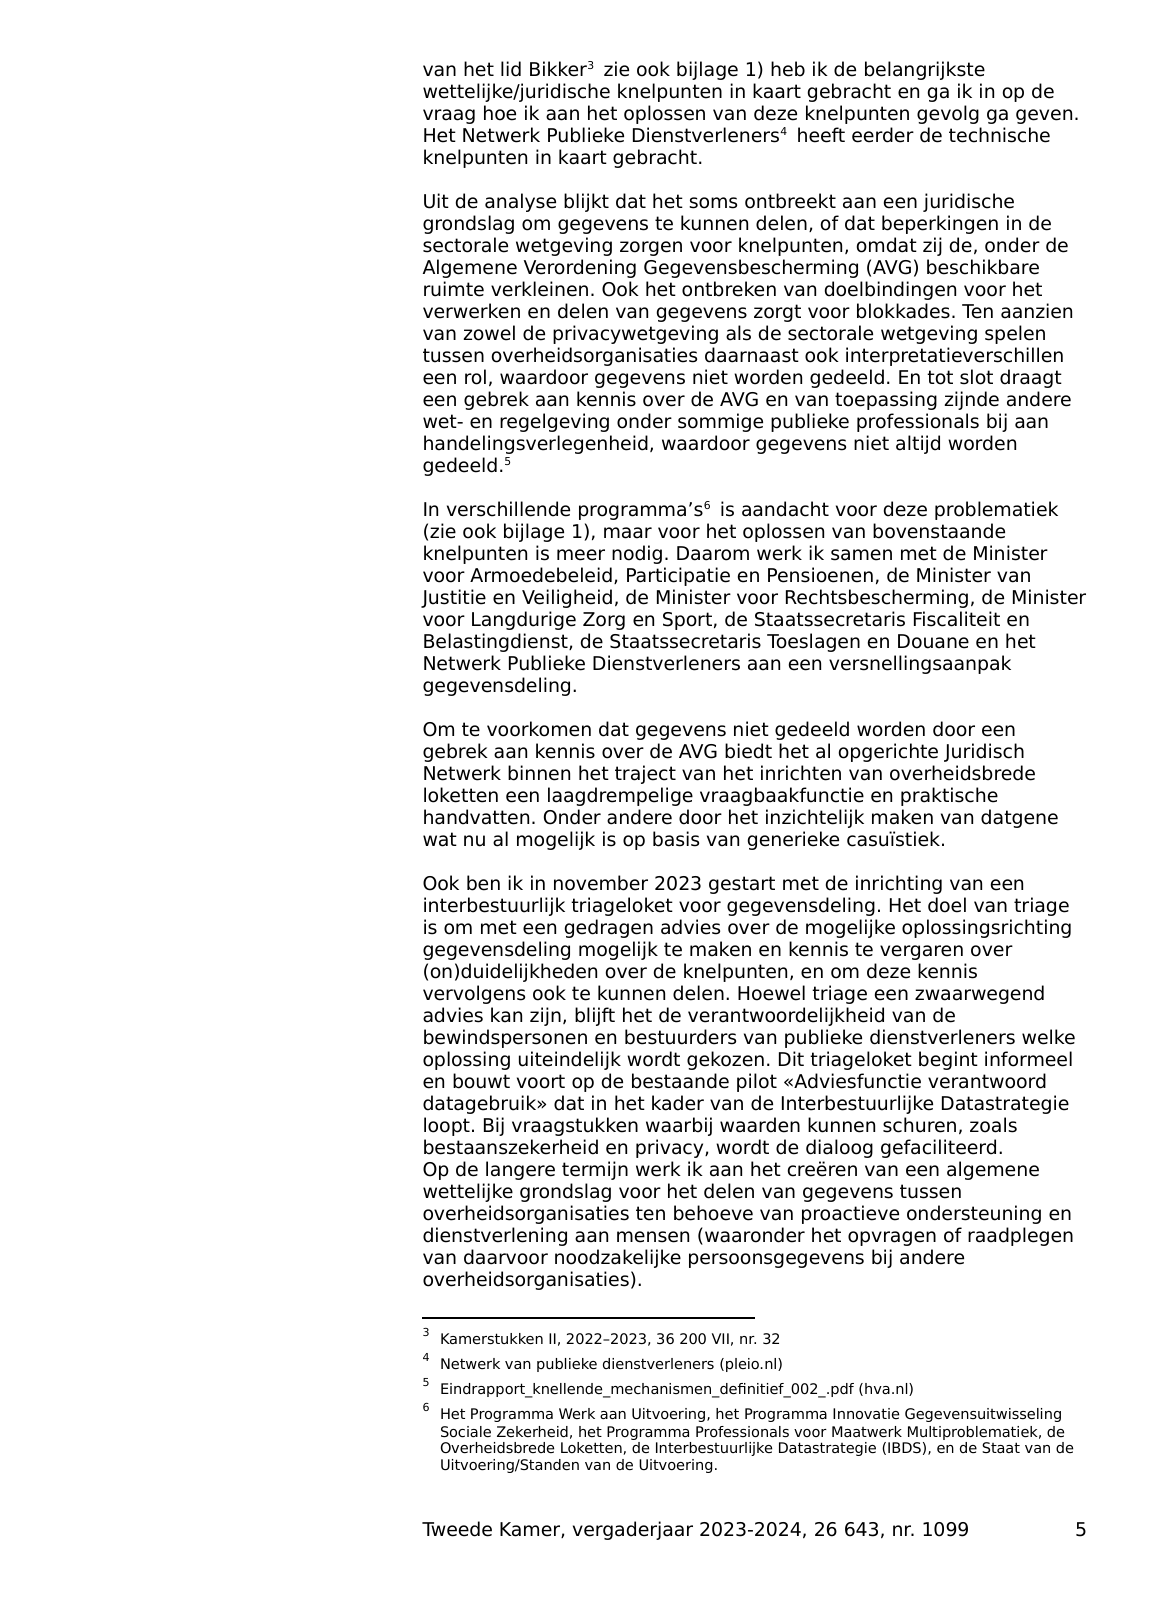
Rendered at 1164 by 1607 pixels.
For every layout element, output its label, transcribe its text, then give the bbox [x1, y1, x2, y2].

text In verschillende programma’s is aandacht voor deze problematiek (zie ook bijlage 1), maar voor het oplossen van bovenstaande knelpunten is meer nodig. Daarom werk ik samen met de Minister voor Armoedebeleid, Participatie en Pensioenen, de Minister van Justitie en Veiligheid, de Minister voor Rechtsbescherming, de Minister voor Langdurige Zorg en Sport, de Staatssecretaris Fiscaliteit en Belastingdienst, de Staatssecretaris Toeslagen en Douane en het Netwerk Publieke Dienstverleners aan een versnellingsaanpak gegevensdeling. [422, 499, 1087, 697]
text Eindrapport_knellende_mechanismen_definitief_002_.pdf (hva.nl) [422, 1377, 1087, 1399]
text Kamerstukken II, 2022–2023, 36 200 VII, nr. 32 [422, 1327, 1087, 1349]
text Om te voorkomen dat gegevens niet gedeeld worden door een gebrek aan kennis over de AVG biedt het al opgerichte Juridisch Netwerk binnen het traject van het inrichten van overheidsbrede loketten een laagdrempelige vraagbaakfunctie en praktische handvatten. Onder andere door het inzichtelijk maken van datgene wat nu al mogelijk is op basis van generieke casuïstiek. [422, 719, 1087, 851]
text Het Programma Werk aan Uitvoering, het Programma Innovatie Gegevensuitwisseling Sociale Zekerheid, het Programma Professionals voor Maatwerk Multiproblematiek, de Overheidsbrede Loketten, de Interbestuurlijke Datastrategie (IBDS), en de Staat van de Uitvoering/Standen van de Uitvoering. [422, 1402, 1087, 1474]
text Op de langere termijn werk ik aan het creëren van een algemene wettelijke grondslag voor het delen van gegevens tussen overheidsorganisaties ten behoeve van proactieve ondersteuning en dienstverlening aan mensen (waaronder het opvragen of raadplegen van daarvoor noodzakelijke persoonsgegevens bij andere overheidsorganisaties). [422, 1159, 1087, 1291]
text van het lid Bikker zie ook bijlage 1) heb ik de belangrijkste wettelijke/juridische knelpunten in kaart gebracht en ga ik in op de vraag hoe ik aan het oplossen van deze knelpunten gevolg ga geven. Het Netwerk Publieke Dienstverleners heeft eerder de technische knelpunten in kaart gebracht. [422, 59, 1087, 169]
text Ook ben ik in november 2023 gestart met de inrichting van een interbestuurlijk triageloket voor gegevensdeling. Het doel van triage is om met een gedragen advies over de mogelijke oplossingsrichting gegevensdeling mogelijk te maken en kennis te vergaren over (on)duidelijkheden over de knelpunten, en om deze kennis vervolgens ook te kunnen delen. Hoewel triage een zwaarwegend advies kan zijn, blijft het de verantwoordelijkheid van de bewindspersonen en bestuurders van publieke dienstverleners welke oplossing uiteindelijk wordt gekozen. Dit triageloket begint informeel en bouwt voort op de bestaande pilot «Adviesfunctie verantwoord datagebruik» dat in het kader van de Interbestuurlijke Datastrategie loopt. Bij vraagstukken waarbij waarden kunnen schuren, zoals bestaanszekerheid en privacy, wordt de dialoog gefaciliteerd. [422, 873, 1087, 1159]
text Uit de analyse blijkt dat het soms ontbreekt aan een juridische grondslag om gegevens te kunnen delen, of dat beperkingen in de sectorale wetgeving zorgen voor knelpunten, omdat zij de, onder de Algemene Verordening Gegevensbescherming (AVG) beschikbare ruimte verkleinen. Ook het ontbreken van doelbindingen voor het verwerken en delen van gegevens zorgt voor blokkades. Ten aanzien van zowel de privacywetgeving als de sectorale wetgeving spelen tussen overheidsorganisaties daarnaast ook interpretatieverschillen een rol, waardoor gegevens niet worden gedeeld. En tot slot draagt een gebrek aan kennis over de AVG en van toepassing zijnde andere wet- en regelgeving onder sommige publieke professionals bij aan handelingsverlegenheid, waardoor gegevens niet altijd worden gedeeld. [422, 191, 1087, 477]
text Netwerk van publieke dienstverleners (pleio.nl) [422, 1352, 1087, 1374]
